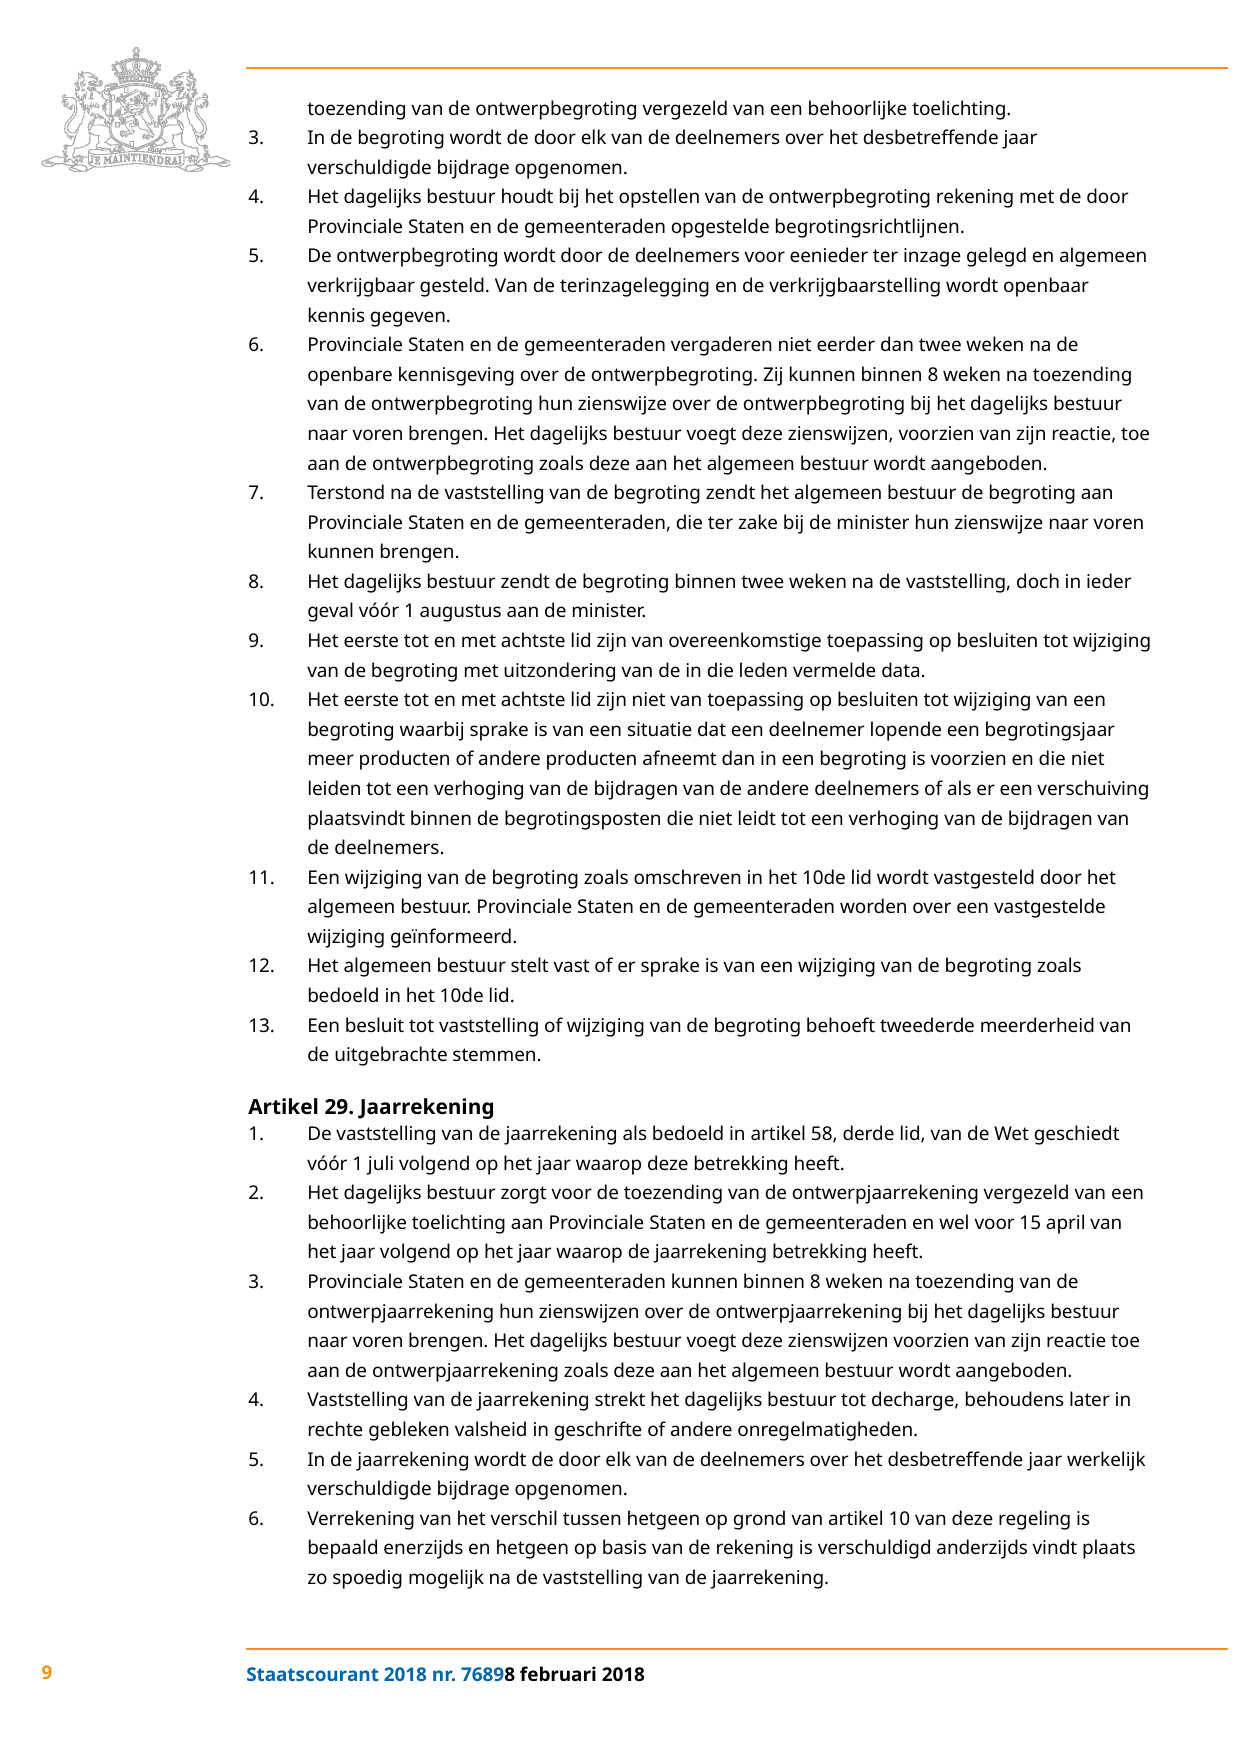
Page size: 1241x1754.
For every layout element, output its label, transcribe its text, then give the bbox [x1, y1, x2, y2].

list Het dagelijks bestuur zendt de begroting binnen twee weken na de vaststelling, doch in ieder geval vóór 1 augustus aan de minister. [248, 568, 1152, 623]
text Artikel 29. Jaarrekening [248, 1092, 1152, 1120]
list De vaststelling van de jaarrekening als bedoeld in artikel 58, derde lid, van de Wet geschiedt vóór 1 juli volgend op het jaar waarop deze betrekking heeft. [248, 1120, 1152, 1176]
list toezending van de ontwerpbegroting vergezeld van een behoorlijke toelichting. [248, 95, 1152, 121]
list Het eerste tot en met achtste lid zijn niet van toepassing op besluiten tot wijziging van een begroting waarbij sprake is van een situatie dat een deelnemer lopende een begrotingsjaar meer producten of andere producten afneemt dan in een begroting is voorzien en die niet leiden tot een verhoging van de bijdragen van de andere deelnemers of als er een verschuiving plaatsvindt binnen de begrotingsposten die niet leidt tot een verhoging van de bijdragen van de deelnemers. [248, 686, 1152, 860]
list In de jaarrekening wordt de door elk van de deelnemers over het desbetreffende jaar werkelijk verschuldigde bijdrage opgenomen. [248, 1446, 1152, 1501]
list Het dagelijks bestuur houdt bij het opstellen van de ontwerpbegroting rekening met de door Provinciale Staten en de gemeenteraden opgestelde begrotingsrichtlijnen. [248, 183, 1152, 239]
picture [41, 47, 231, 172]
list Het algemeen bestuur stelt vast of er sprake is van een wijziging van de begroting zoals bedoeld in het 10de lid. [248, 953, 1152, 1008]
list Verrekening van het verschil tussen hetgeen op grond van artikel 10 van deze regeling is bepaald enerzijds en hetgeen op basis van de rekening is verschuldigd anderzijds vindt plaats zo spoedig mogelijk na de vaststelling van de jaarrekening. [248, 1505, 1152, 1590]
list De ontwerpbegroting wordt door de deelnemers voor eenieder ter inzage gelegd en algemeen verkrijgbaar gesteld. Van de terinzagelegging en de verkrijgbaarstelling wordt openbaar kennis gegeven. [248, 243, 1152, 328]
list Vaststelling van de jaarrekening strekt het dagelijks bestuur tot decharge, behoudens later in rechte gebleken valsheid in geschrifte of andere onregelmatigheden. [248, 1387, 1152, 1442]
list Terstond na de vaststelling van de begroting zendt het algemeen bestuur de begroting aan Provinciale Staten en de gemeenteraden, die ter zake bij de minister hun zienswijze naar voren kunnen brengen. [248, 479, 1152, 564]
list Provinciale Staten en de gemeenteraden kunnen binnen 8 weken na toezending van de ontwerpjaarrekening hun zienswijzen over de ontwerpjaarrekening bij het dagelijks bestuur naar voren brengen. Het dagelijks bestuur voegt deze zienswijzen voorzien van zijn reactie toe aan de ontwerpjaarrekening zoals deze aan het algemeen bestuur wordt aangeboden. [248, 1268, 1152, 1383]
list Het eerste tot en met achtste lid zijn van overeenkomstige toepassing op besluiten tot wijziging van de begroting met uitzondering van de in die leden vermelde data. [248, 627, 1152, 683]
list Een wijziging van de begroting zoals omschreven in het 10de lid wordt vastgesteld door het algemeen bestuur. Provinciale Staten en de gemeenteraden worden over een vastgestelde wijziging geïnformeerd. [248, 864, 1152, 949]
list Een besluit tot vaststelling of wijziging van de begroting behoeft tweederde meerderheid van de uitgebrachte stemmen. [248, 1012, 1152, 1067]
list Provinciale Staten en de gemeenteraden vergaderen niet eerder dan twee weken na de openbare kennisgeving over de ontwerpbegroting. Zij kunnen binnen 8 weken na toezending van de ontwerpbegroting hun zienswijze over de ontwerpbegroting bij het dagelijks bestuur naar voren brengen. Het dagelijks bestuur voegt deze zienswijzen, voorzien van zijn reactie, toe aan de ontwerpbegroting zoals deze aan het algemeen bestuur wordt aangeboden. [248, 331, 1152, 476]
list In de begroting wordt de door elk van de deelnemers over het desbetreffende jaar verschuldigde bijdrage opgenomen. [248, 124, 1152, 180]
list Het dagelijks bestuur zorgt voor de toezending van de ontwerpjaarrekening vergezeld van een behoorlijke toelichting aan Provinciale Staten en de gemeenteraden en wel voor 15 april van het jaar volgend op het jaar waarop de jaarrekening betrekking heeft. [248, 1179, 1152, 1264]
